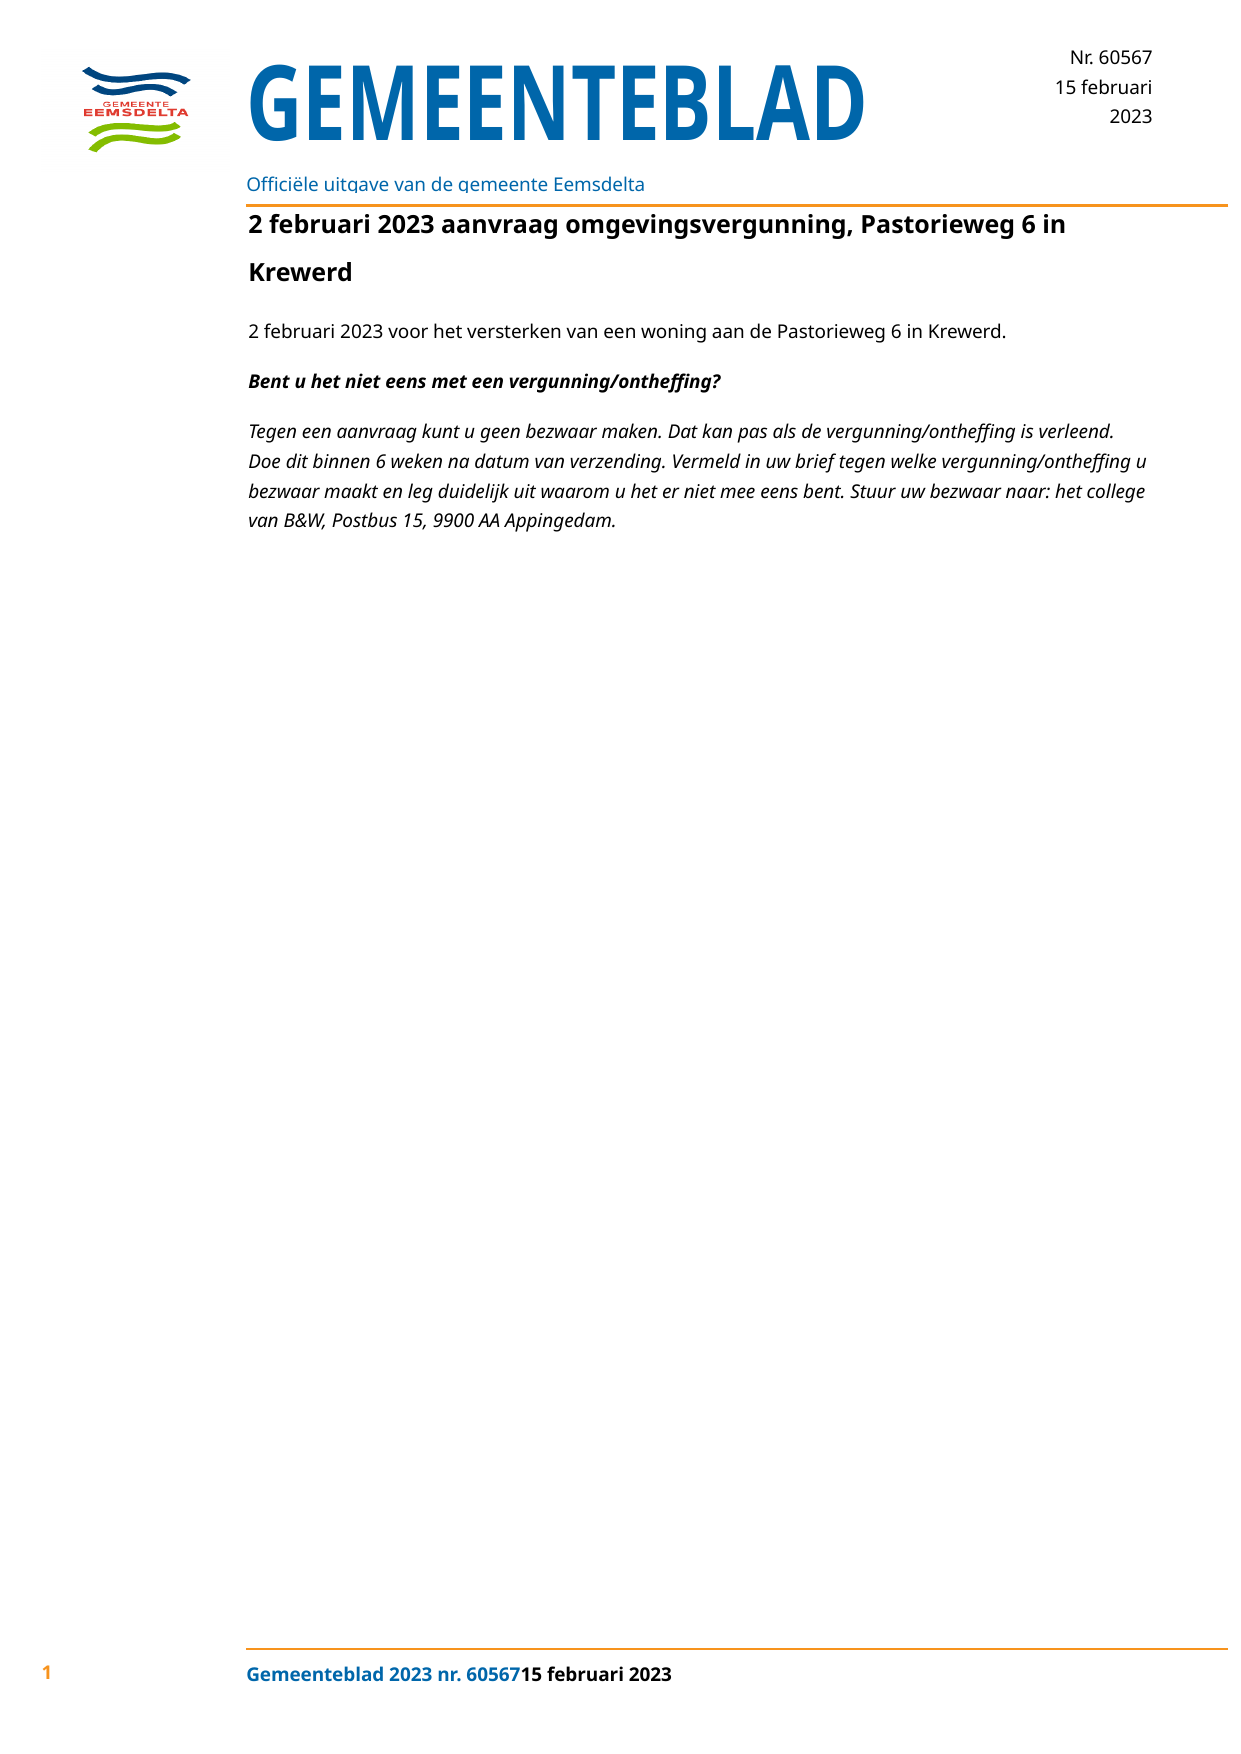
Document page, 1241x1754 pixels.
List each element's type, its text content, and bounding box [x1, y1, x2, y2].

text Tegen een aanvraag kunt u geen bezwaar maken. Dat kan pas als de vergunning/ontheffing is verleend. Doe dit binnen 6 weken na datum van verzending. Vermeld in uw brief tegen welke vergunning/ontheffing u bezwaar maakt en leg duidelijk uit waarom u het er niet mee eens bent. Stuur uw bezwaar naar: het college van B&W, Postbus 15, 9900 AA Appingedam. [248, 419, 1152, 533]
text 2 februari 2023 aanvraag omgevingsvergunning, Pastorieweg 6 in Krewerd [248, 207, 1152, 288]
picture [41, 47, 231, 172]
text Bent u het niet eens met een vergunning/ontheffing? [248, 368, 1152, 394]
text 2 februari 2023 voor het versterken van een woning aan de Pastorieweg 6 in Krewerd. [248, 318, 1152, 344]
